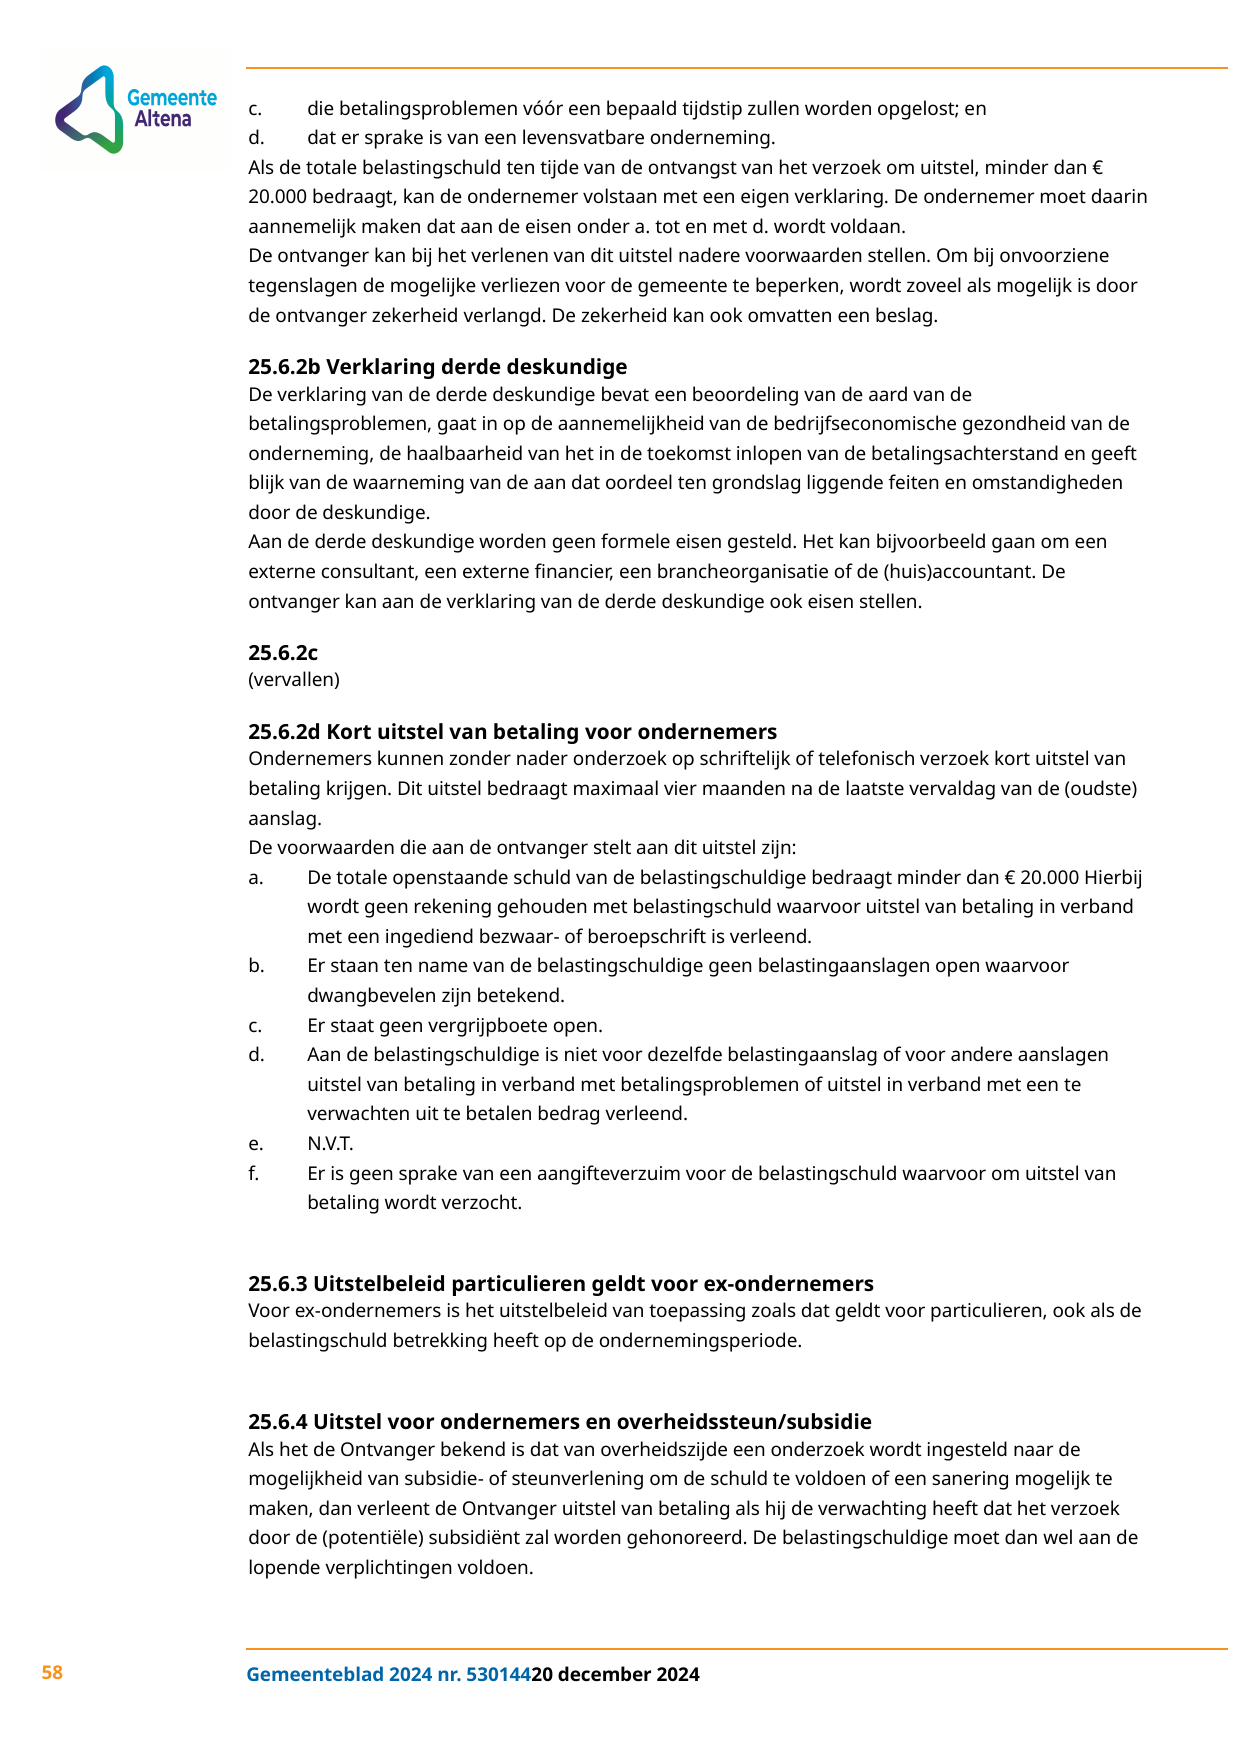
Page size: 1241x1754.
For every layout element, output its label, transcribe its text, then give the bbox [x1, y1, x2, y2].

list Er staat geen vergrijpboete open. [248, 1012, 1152, 1037]
text 25.6.2d Kort uitstel van betaling voor ondernemers [248, 717, 1152, 746]
text Voor ex-ondernemers is het uitstelbeleid van toepassing zoals dat geldt voor particulieren, ook als de belastingschuld betrekking heeft op de ondernemingsperiode. [248, 1298, 1152, 1353]
text 25.6.2b Verklaring derde deskundige [248, 352, 1152, 381]
text (vervallen) [248, 667, 1152, 692]
list dat er sprake is van een levensvatbare onderneming. [248, 124, 1152, 150]
list die betalingsproblemen vóór een bepaald tijdstip zullen worden opgelost; en [248, 95, 1152, 121]
list Aan de belastingschuldige is niet voor dezelfde belastingaanslag of voor andere aanslagen uitstel van betaling in verband met betalingsproblemen of uitstel in verband met een te verwachten uit te betalen bedrag verleend. [248, 1041, 1152, 1126]
list Er staan ten name van de belastingschuldige geen belastingaanslagen open waarvoor dwangbevelen zijn betekend. [248, 953, 1152, 1008]
text 25.6.4 Uitstel voor ondernemers en overheidssteun/subsidie [248, 1407, 1152, 1436]
text Als het de Ontvanger bekend is dat van overheidszijde een onderzoek wordt ingesteld naar de mogelijkheid van subsidie- of steunverlening om de schuld te voldoen of een sanering mogelijk te maken, dan verleent de Ontvanger uitstel van betaling als hij de verwachting heeft dat het verzoek door de (potentiële) subsidiënt zal worden gehonoreerd. De belastingschuldige moet dan wel aan de lopende verplichtingen voldoen. [248, 1436, 1152, 1580]
text Aan de derde deskundige worden geen formele eisen gesteld. Het kan bijvoorbeeld gaan om een externe consultant, een externe financier, een brancheorganisatie of de (huis)accountant. De ontvanger kan aan de verklaring van de derde deskundige ook eisen stellen. [248, 529, 1152, 613]
text De ontvanger kan bij het verlenen van dit uitstel nadere voorwaarden stellen. Om bij onvoorziene tegenslagen de mogelijke verliezen voor de gemeente te beperken, wordt zoveel als mogelijk is door de ontvanger zekerheid verlangd. De zekerheid kan ook omvatten een beslag. [248, 243, 1152, 328]
text Ondernemers kunnen zonder nader onderzoek op schriftelijk of telefonisch verzoek kort uitstel van betaling krijgen. Dit uitstel bedraagt maximaal vier maanden na de laatste vervaldag van de (oudste) aanslag. [248, 746, 1152, 830]
list N.V.T. [248, 1130, 1152, 1156]
text De verklaring van de derde deskundige bevat een beoordeling van de aard van de betalingsproblemen, gaat in op de aannemelijkheid van de bedrijfseconomische gezondheid van de onderneming, de haalbaarheid van het in de toekomst inlopen van de betalingsachterstand en geeft blijk van de waarneming van de aan dat oordeel ten grondslag liggende feiten en omstandigheden door de deskundige. [248, 381, 1152, 525]
text Als de totale belastingschuld ten tijde van de ontvangst van het verzoek om uitstel, minder dan € 20.000 bedraagt, kan de ondernemer volstaan met een eigen verklaring. De ondernemer moet daarin aannemelijk maken dat aan de eisen onder a. tot en met d. wordt voldaan. [248, 154, 1152, 239]
text 25.6.3 Uitstelbeleid particulieren geldt voor ex-ondernemers [248, 1269, 1152, 1298]
list De totale openstaande schuld van de belastingschuldige bedraagt minder dan € 20.000 Hierbij wordt geen rekening gehouden met belastingschuld waarvoor uitstel van betaling in verband met een ingediend bezwaar- of beroepschrift is verleend. [248, 864, 1152, 949]
picture [41, 47, 231, 172]
list Er is geen sprake van een aangifteverzuim voor de belastingschuld waarvoor om uitstel van betaling wordt verzocht. [248, 1160, 1152, 1215]
text De voorwaarden die aan de ontvanger stelt aan dit uitstel zijn: [248, 834, 1152, 860]
text 25.6.2c [248, 638, 1152, 667]
